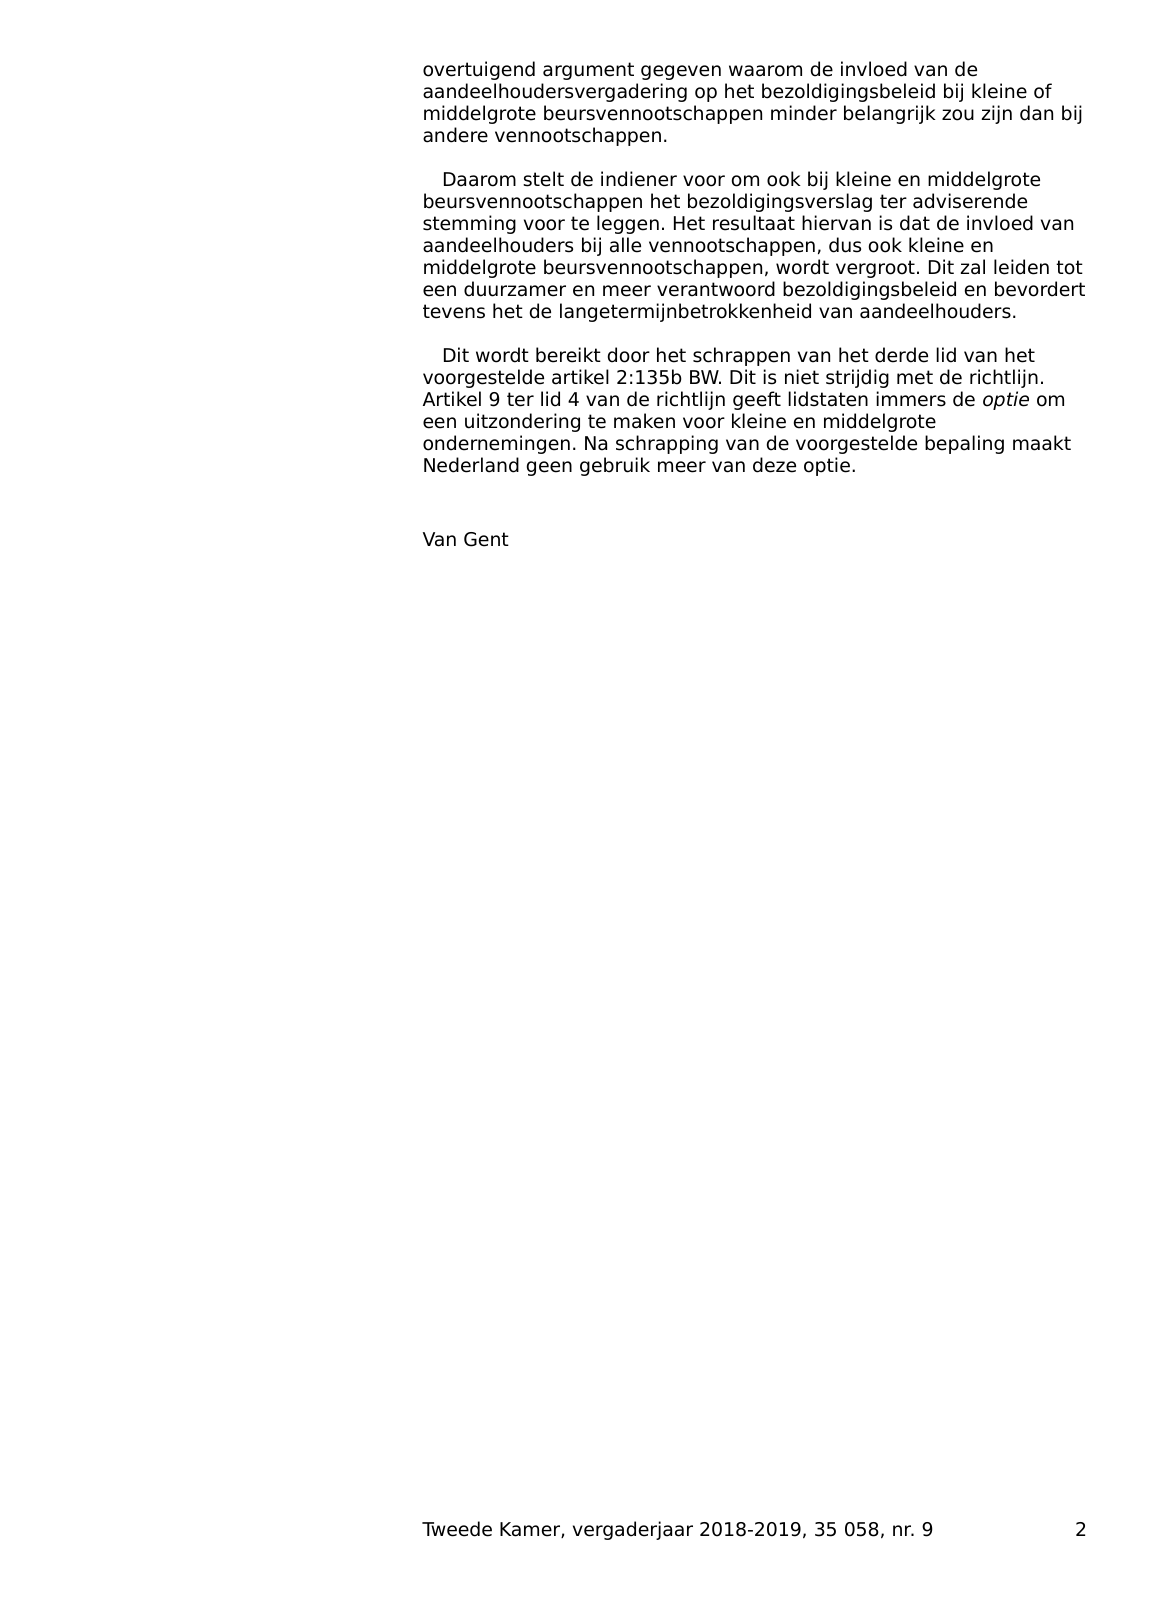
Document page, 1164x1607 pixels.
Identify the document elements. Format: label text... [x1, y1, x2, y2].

text overtuigend argument gegeven waarom de invloed van de aandeelhoudersvergadering op het bezoldigingsbeleid bij kleine of middelgrote beursvennootschappen minder belangrijk zou zijn dan bij andere vennootschappen. [422, 59, 1087, 147]
text Van Gent [422, 507, 1087, 551]
text Daarom stelt de indiener voor om ook bij kleine en middelgrote beursvennootschappen het bezoldigingsverslag ter adviserende stemming voor te leggen. Het resultaat hiervan is dat de invloed van aandeelhouders bij alle vennootschappen, dus ook kleine en middelgrote beursvennootschappen, wordt vergroot. Dit zal leiden tot een duurzamer en meer verantwoord bezoldigingsbeleid en bevordert tevens het de langetermijnbetrokkenheid van aandeelhouders. [422, 169, 1087, 323]
text Dit wordt bereikt door het schrappen van het derde lid van het voorgestelde artikel 2:135b BW. Dit is niet strijdig met de richtlijn. Artikel 9 ter lid 4 van de richtlijn geeft lidstaten immers de optie om een uitzondering te maken voor kleine en middelgrote ondernemingen. Na schrapping van de voorgestelde bepaling maakt Nederland geen gebruik meer van deze optie. [422, 345, 1087, 477]
